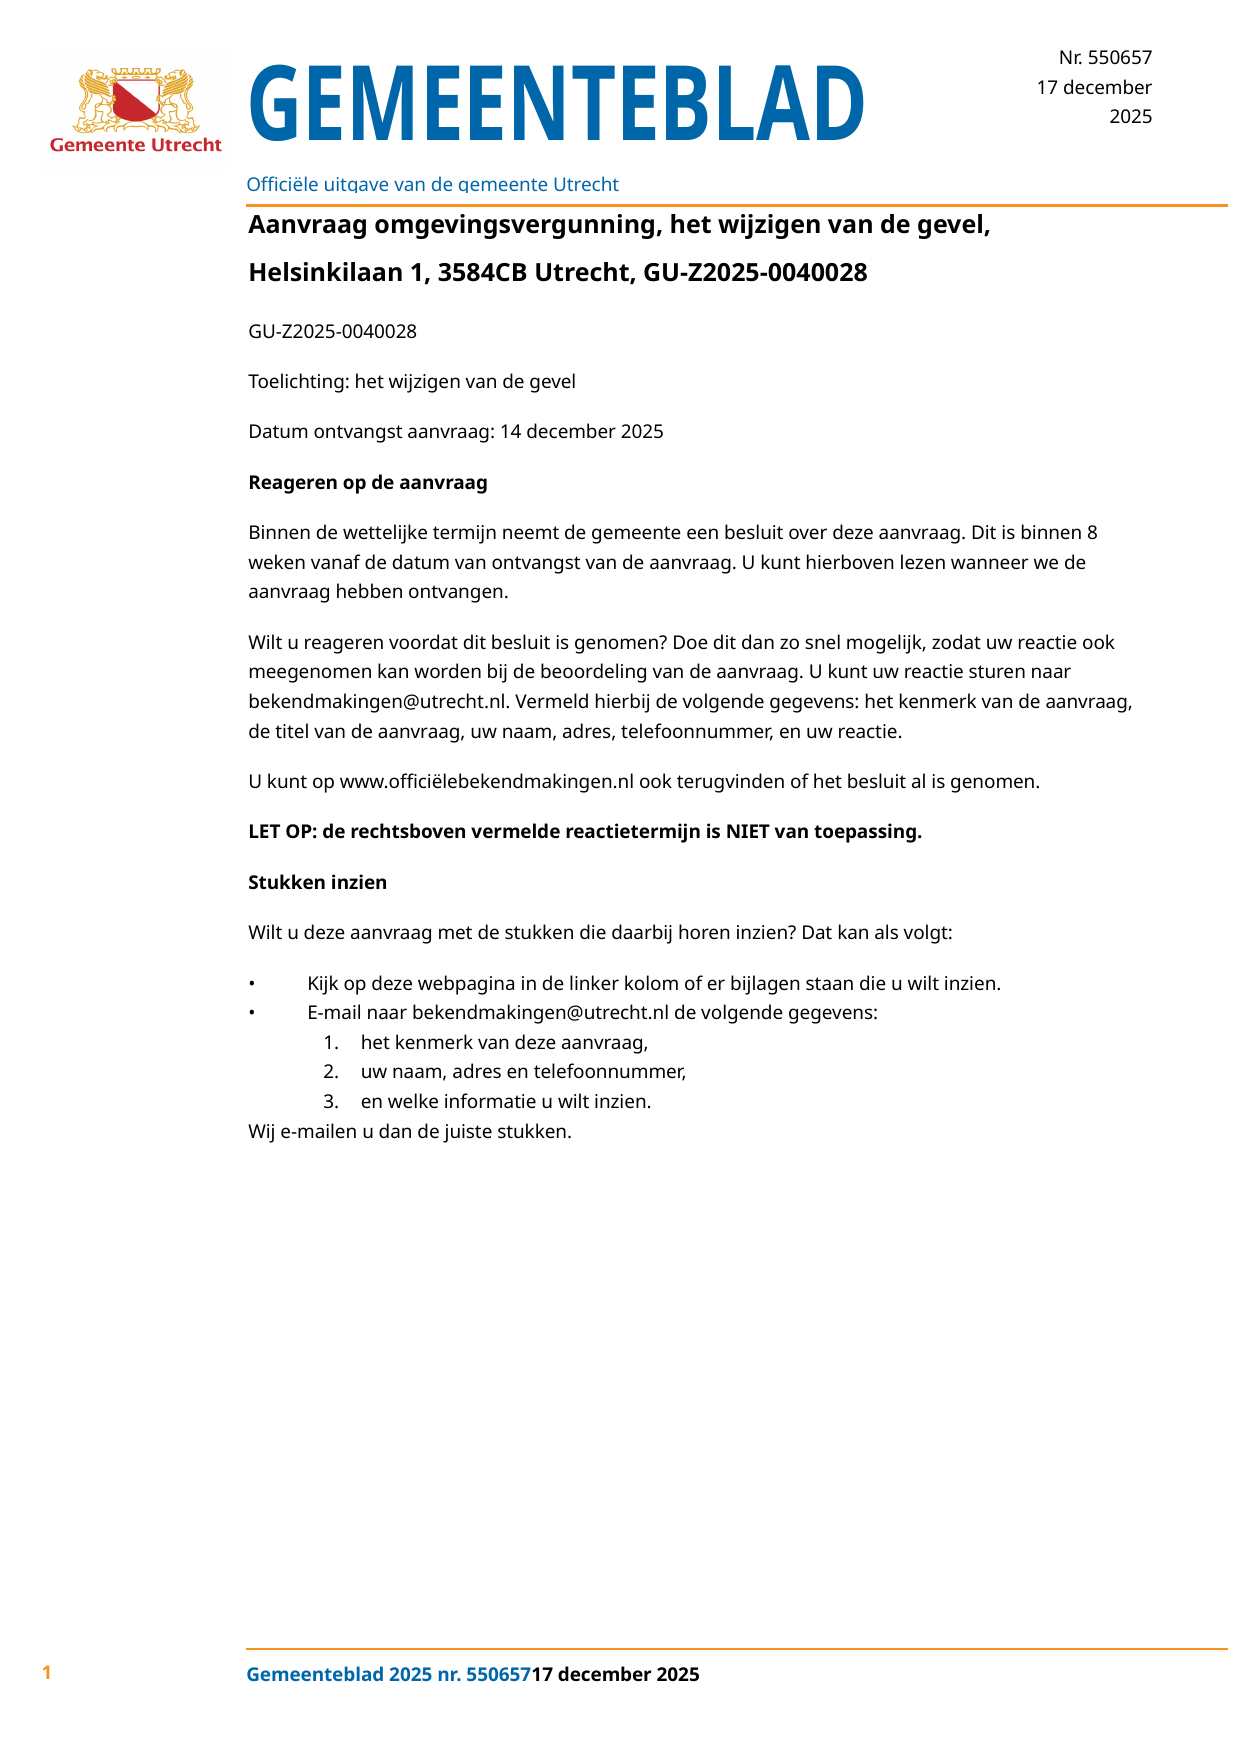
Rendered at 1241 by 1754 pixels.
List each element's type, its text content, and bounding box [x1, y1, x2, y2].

list en welke informatie u wilt inzien. [323, 1088, 1152, 1114]
text Wilt u reageren voordat dit besluit is genomen? Doe dit dan zo snel mogelijk, zodat uw reactie ook meegenomen kan worden bij de beoordeling van de aanvraag. U kunt uw reactie sturen naar bekendmakingen@utrecht.nl. Vermeld hierbij de volgende gegevens: het kenmerk van de aanvraag, de titel van de aanvraag, uw naam, adres, telefoonnummer, en uw reactie. [248, 629, 1152, 744]
text Stukken inzien [248, 869, 1152, 895]
text Datum ontvangst aanvraag: 14 december 2025 [248, 419, 1152, 444]
text Wij e-mailen u dan de juiste stukken. [248, 1118, 1152, 1144]
text GU-Z2025-0040028 [248, 318, 1152, 344]
list het kenmerk van deze aanvraag, [323, 1029, 1152, 1055]
picture [41, 47, 231, 172]
text Reageren op de aanvraag [248, 469, 1152, 495]
text Aanvraag omgevingsvergunning, het wijzigen van de gevel, Helsinkilaan 1, 3584CB Utrecht, GU-Z2025-0040028 [248, 207, 1152, 288]
text Wilt u deze aanvraag met de stukken die daarbij horen inzien? Dat kan als volgt: [248, 919, 1152, 945]
text LET OP: de rechtsboven vermelde reactietermijn is NIET van toepassing. [248, 819, 1152, 844]
text U kunt op www.officiëlebekendmakingen.nl ook terugvinden of het besluit al is genomen. [248, 768, 1152, 794]
list uw naam, adres en telefoonnummer, [323, 1059, 1152, 1084]
text Toelichting: het wijzigen van de gevel [248, 368, 1152, 394]
list E-mail naar bekendmakingen@utrecht.nl de volgende gegevens: [248, 999, 1152, 1025]
text Binnen de wettelijke termijn neemt de gemeente een besluit over deze aanvraag. Dit is binnen 8 weken vanaf de datum van ontvangst van de aanvraag. U kunt hierboven lezen wanneer we de aanvraag hebben ontvangen. [248, 519, 1152, 604]
list Kijk op deze webpagina in de linker kolom of er bijlagen staan die u wilt inzien. [248, 970, 1152, 996]
